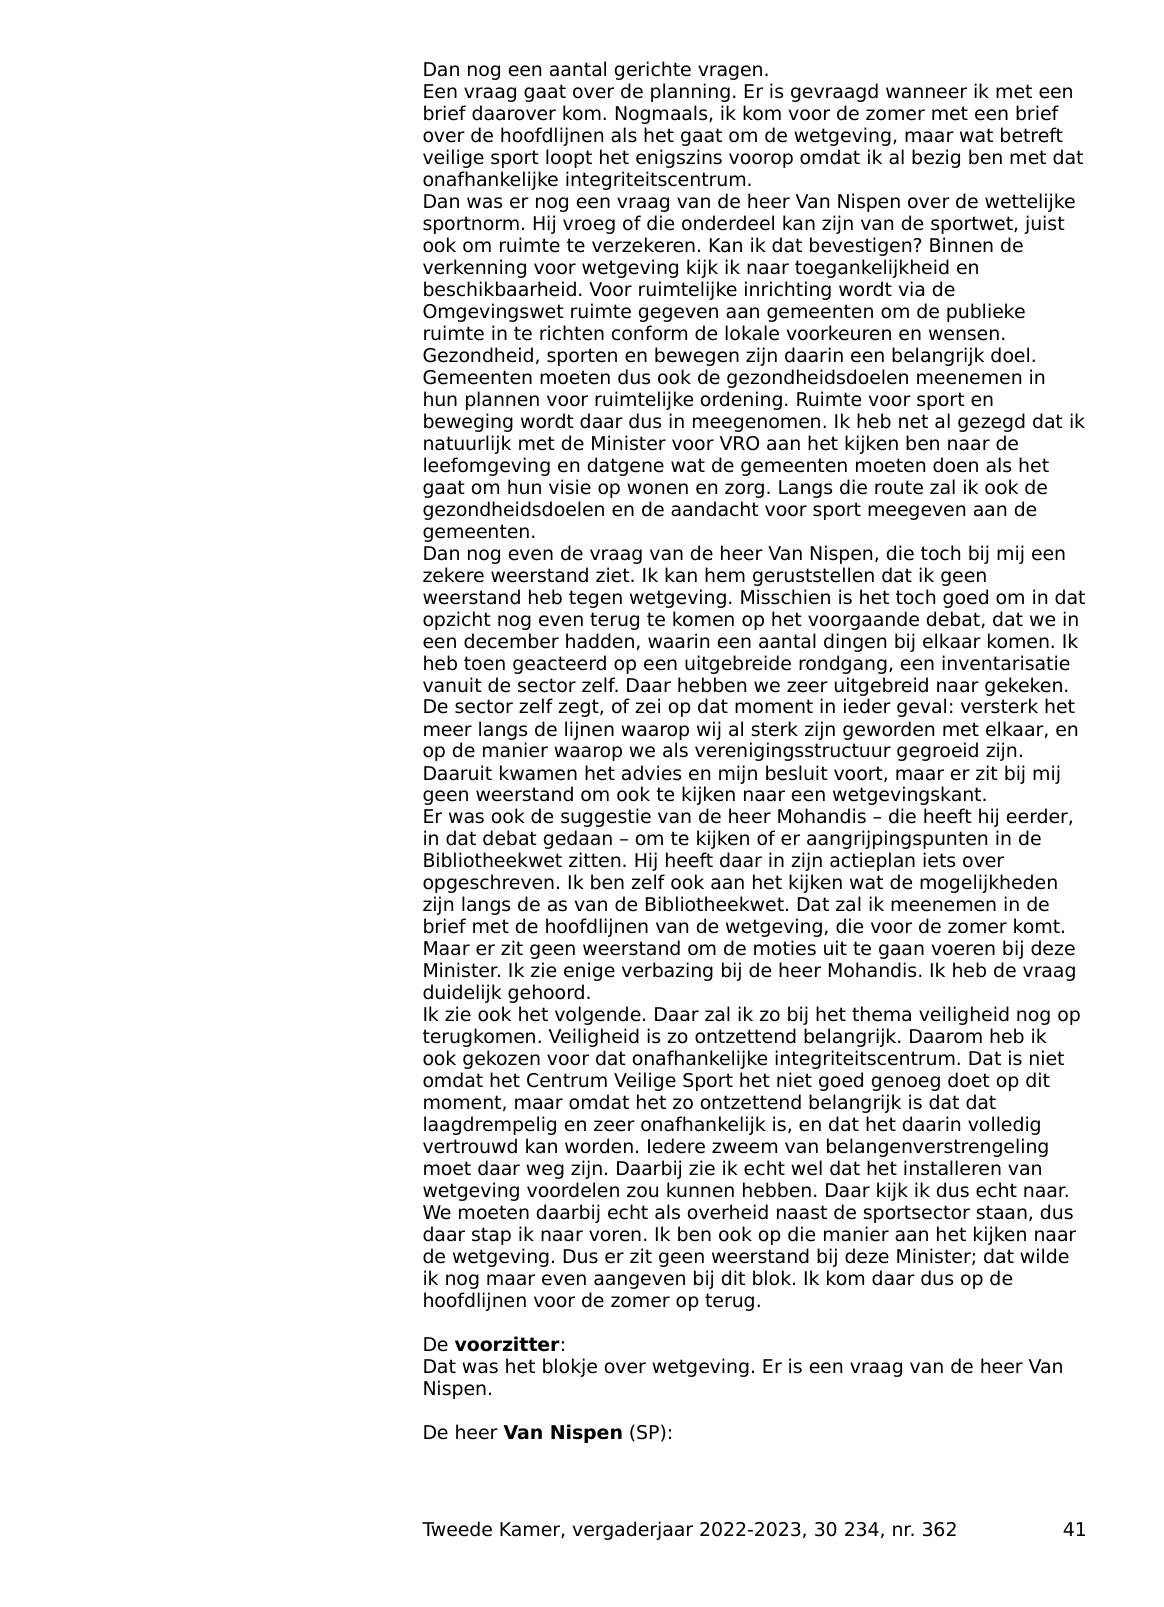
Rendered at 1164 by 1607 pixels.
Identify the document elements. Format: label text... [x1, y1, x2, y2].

text Een vraag gaat over de planning. Er is gevraagd wanneer ik met een brief daarover kom. Nogmaals, ik kom voor de zomer met een brief over de hoofdlijnen als het gaat om de wetgeving, maar wat betreft veilige sport loopt het enigszins voorop omdat ik al bezig ben met dat onafhankelijke integriteitscentrum. [422, 81, 1087, 191]
text Er was ook de suggestie van de heer Mohandis – die heeft hij eerder, in dat debat gedaan – om te kijken of er aangrijpingspunten in de Bibliotheekwet zitten. Hij heeft daar in zijn actieplan iets over opgeschreven. Ik ben zelf ook aan het kijken wat de mogelijkheden zijn langs de as van de Bibliotheekwet. Dat zal ik meenemen in de brief met de hoofdlijnen van de wetgeving, die voor de zomer komt. Maar er zit geen weerstand om de moties uit te gaan voeren bij deze Minister. Ik zie enige verbazing bij de heer Mohandis. Ik heb de vraag duidelijk gehoord. [422, 806, 1087, 1004]
text Dan nog even de vraag van de heer Van Nispen, die toch bij mij een zekere weerstand ziet. Ik kan hem geruststellen dat ik geen weerstand heb tegen wetgeving. Misschien is het toch goed om in dat opzicht nog even terug te komen op het voorgaande debat, dat we in een december hadden, waarin een aantal dingen bij elkaar komen. Ik heb toen geacteerd op een uitgebreide rondgang, een inventarisatie vanuit de sector zelf. Daar hebben we zeer uitgebreid naar gekeken. De sector zelf zegt, of zei op dat moment in ieder geval: versterk het meer langs de lijnen waarop wij al sterk zijn geworden met elkaar, en op de manier waarop we als verenigingsstructuur gegroeid zijn. Daaruit kwamen het advies en mijn besluit voort, maar er zit bij mij geen weerstand om ook te kijken naar een wetgevingskant. [422, 543, 1087, 806]
text Dan was er nog een vraag van de heer Van Nispen over de wettelijke sportnorm. Hij vroeg of die onderdeel kan zijn van de sportwet, juist ook om ruimte te verzekeren. Kan ik dat bevestigen? Binnen de verkenning voor wetgeving kijk ik naar toegankelijkheid en beschikbaarheid. Voor ruimtelijke inrichting wordt via de Omgevingswet ruimte gegeven aan gemeenten om de publieke ruimte in te richten conform de lokale voorkeuren en wensen. Gezondheid, sporten en bewegen zijn daarin een belangrijk doel. Gemeenten moeten dus ook de gezondheidsdoelen meenemen in hun plannen voor ruimtelijke ordening. Ruimte voor sport en beweging wordt daar dus in meegenomen. Ik heb net al gezegd dat ik natuurlijk met de Minister voor VRO aan het kijken ben naar de leefomgeving en datgene wat de gemeenten moeten doen als het gaat om hun visie op wonen en zorg. Langs die route zal ik ook de gezondheidsdoelen en de aandacht voor sport meegeven aan de gemeenten. [422, 191, 1087, 543]
text Ik zie ook het volgende. Daar zal ik zo bij het thema veiligheid nog op terugkomen. Veiligheid is zo ontzettend belangrijk. Daarom heb ik ook gekozen voor dat onafhankelijke integriteitscentrum. Dat is niet omdat het Centrum Veilige Sport het niet goed genoeg doet op dit moment, maar omdat het zo ontzettend belangrijk is dat dat laagdrempelig en zeer onafhankelijk is, en dat het daarin volledig vertrouwd kan worden. Iedere zweem van belangenverstrengeling moet daar weg zijn. Daarbij zie ik echt wel dat het installeren van wetgeving voordelen zou kunnen hebben. Daar kijk ik dus echt naar. We moeten daarbij echt als overheid naast de sportsector staan, dus daar stap ik naar voren. Ik ben ook op die manier aan het kijken naar de wetgeving. Dus er zit geen weerstand bij deze Minister; dat wilde ik nog maar even aangeven bij dit blok. Ik kom daar dus op de hoofdlijnen voor de zomer op terug. [422, 1004, 1087, 1312]
text De heer Van Nispen (SP): [422, 1422, 1087, 1444]
text Dat was het blokje over wetgeving. Er is een vraag van de heer Van Nispen. [422, 1356, 1087, 1400]
text De voorzitter: [422, 1334, 1087, 1356]
text Dan nog een aantal gerichte vragen. [422, 59, 1087, 81]
